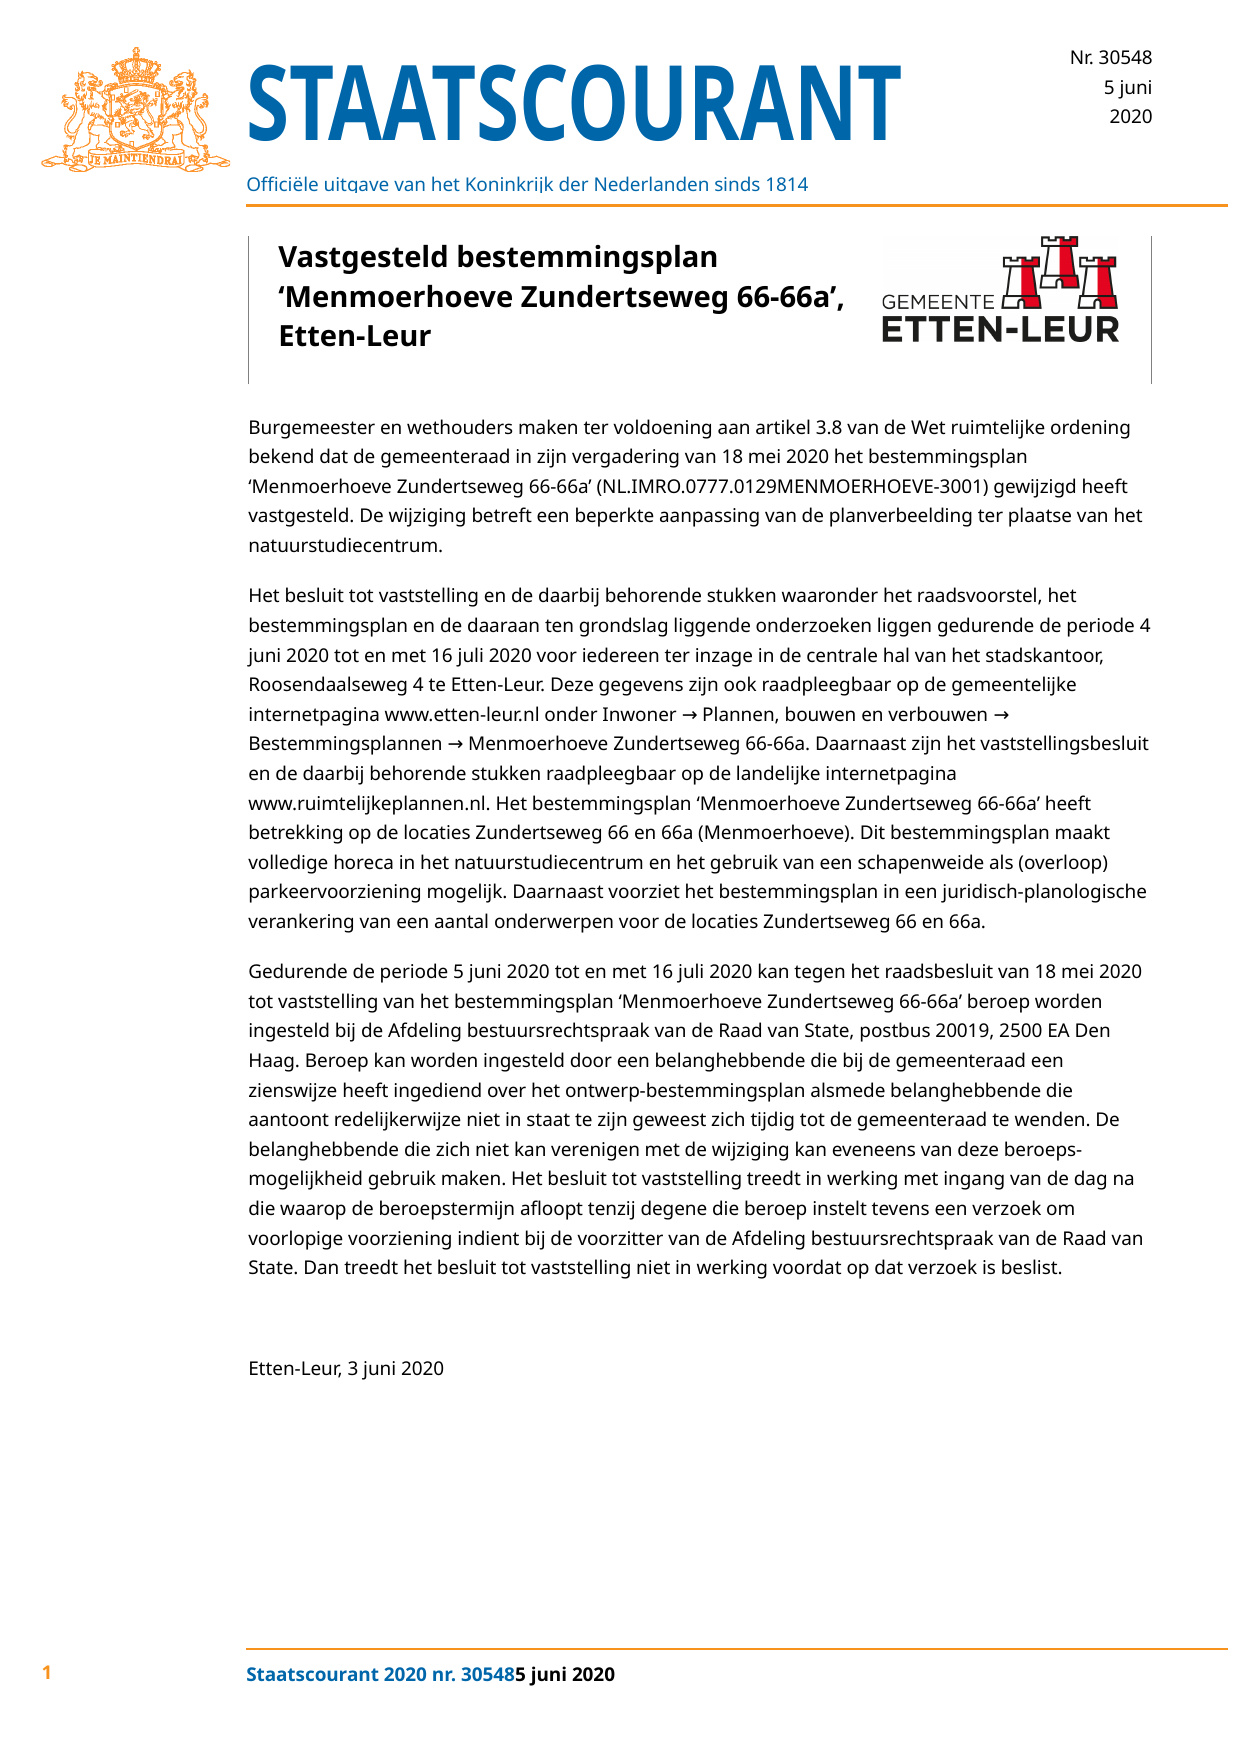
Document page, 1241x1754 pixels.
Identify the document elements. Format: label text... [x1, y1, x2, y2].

table_header Vastgesteld bestemmingsplan ‘Menmoerhoeve Zundertseweg 66-66a’, Etten-Leur [249, 236, 850, 384]
text Burgemeester en wethouders maken ter voldoening aan artikel 3.8 van de Wet ruimtelijke ordening bekend dat de gemeenteraad in zijn vergadering van 18 mei 2020 het bestemmingsplan ‘Menmoerhoeve Zundertseweg 66-66a’ (NL.IMRO.0777.0129MENMOERHOEVE-3001) gewijzigd heeft vastgesteld. De wijziging betreft een beperkte aanpassing van de planverbeelding ter plaatse van het natuurstudiecentrum. [248, 414, 1152, 558]
text Het besluit tot vaststelling en de daarbij behorende stukken waaronder het raadsvoorstel, het bestemmingsplan en de daaraan ten grondslag liggende onderzoeken liggen gedurende de periode 4 juni 2020 tot en met 16 juli 2020 voor iedereen ter inzage in de centrale hal van het stadskantoor, Roosendaalseweg 4 te Etten-Leur. Deze gegevens zijn ook raadpleegbaar op de gemeentelijke internetpagina www.etten-leur.nl onder Inwoner → Plannen, bouwen en verbouwen → Bestemmingsplannen → Menmoerhoeve Zundertseweg 66-66a. Daarnaast zijn het vaststellingsbesluit en de daarbij behorende stukken raadpleegbaar op de landelijke internetpagina www.ruimtelijkeplannen.nl. Het bestemmingsplan ‘Menmoerhoeve Zundertseweg 66-66a’ heeft betrekking op de locaties Zundertseweg 66 en 66a (Menmoerhoeve). Dit bestemmingsplan maakt volledige horeca in het natuurstudiecentrum en het gebruik van een schapenweide als (overloop) parkeervoorziening mogelijk. Daarnaast voorziet het bestemmingsplan in een juridisch-planologische verankering van een aantal onderwerpen voor de locaties Zundertseweg 66 en 66a. [248, 583, 1152, 934]
text Gedurende de periode 5 juni 2020 tot en met 16 juli 2020 kan tegen het raadsbesluit van 18 mei 2020 tot vaststelling van het bestemmingsplan ‘Menmoerhoeve Zundertseweg 66-66a’ beroep worden ingesteld bij de Afdeling bestuursrechtspraak van de Raad van State, postbus 20019, 2500 EA Den Haag. Beroep kan worden ingesteld door een belanghebbende die bij de gemeenteraad een zienswijze heeft ingediend over het ontwerp-bestemmingsplan alsmede belanghebbende die aantoont redelijkerwijze niet in staat te zijn geweest zich tijdig tot de gemeenteraad te wenden. De belanghebbende die zich niet kan verenigen met de wijziging kan eveneens van deze beroeps-mogelijkheid gebruik maken. Het besluit tot vaststelling treedt in werking met ingang van de dag na die waarop de beroepstermijn afloopt tenzij degene die beroep instelt tevens een verzoek om voorlopige voorziening indient bij de voorzitter van de Afdeling bestuursrechtspraak van de Raad van State. Dan treedt het besluit tot vaststelling niet in werking voordat op dat verzoek is beslist. [248, 958, 1152, 1280]
picture [882, 236, 1119, 342]
table_header [850, 236, 1151, 384]
picture [41, 47, 231, 172]
text Etten-Leur, 3 juni 2020 [248, 1355, 1152, 1381]
